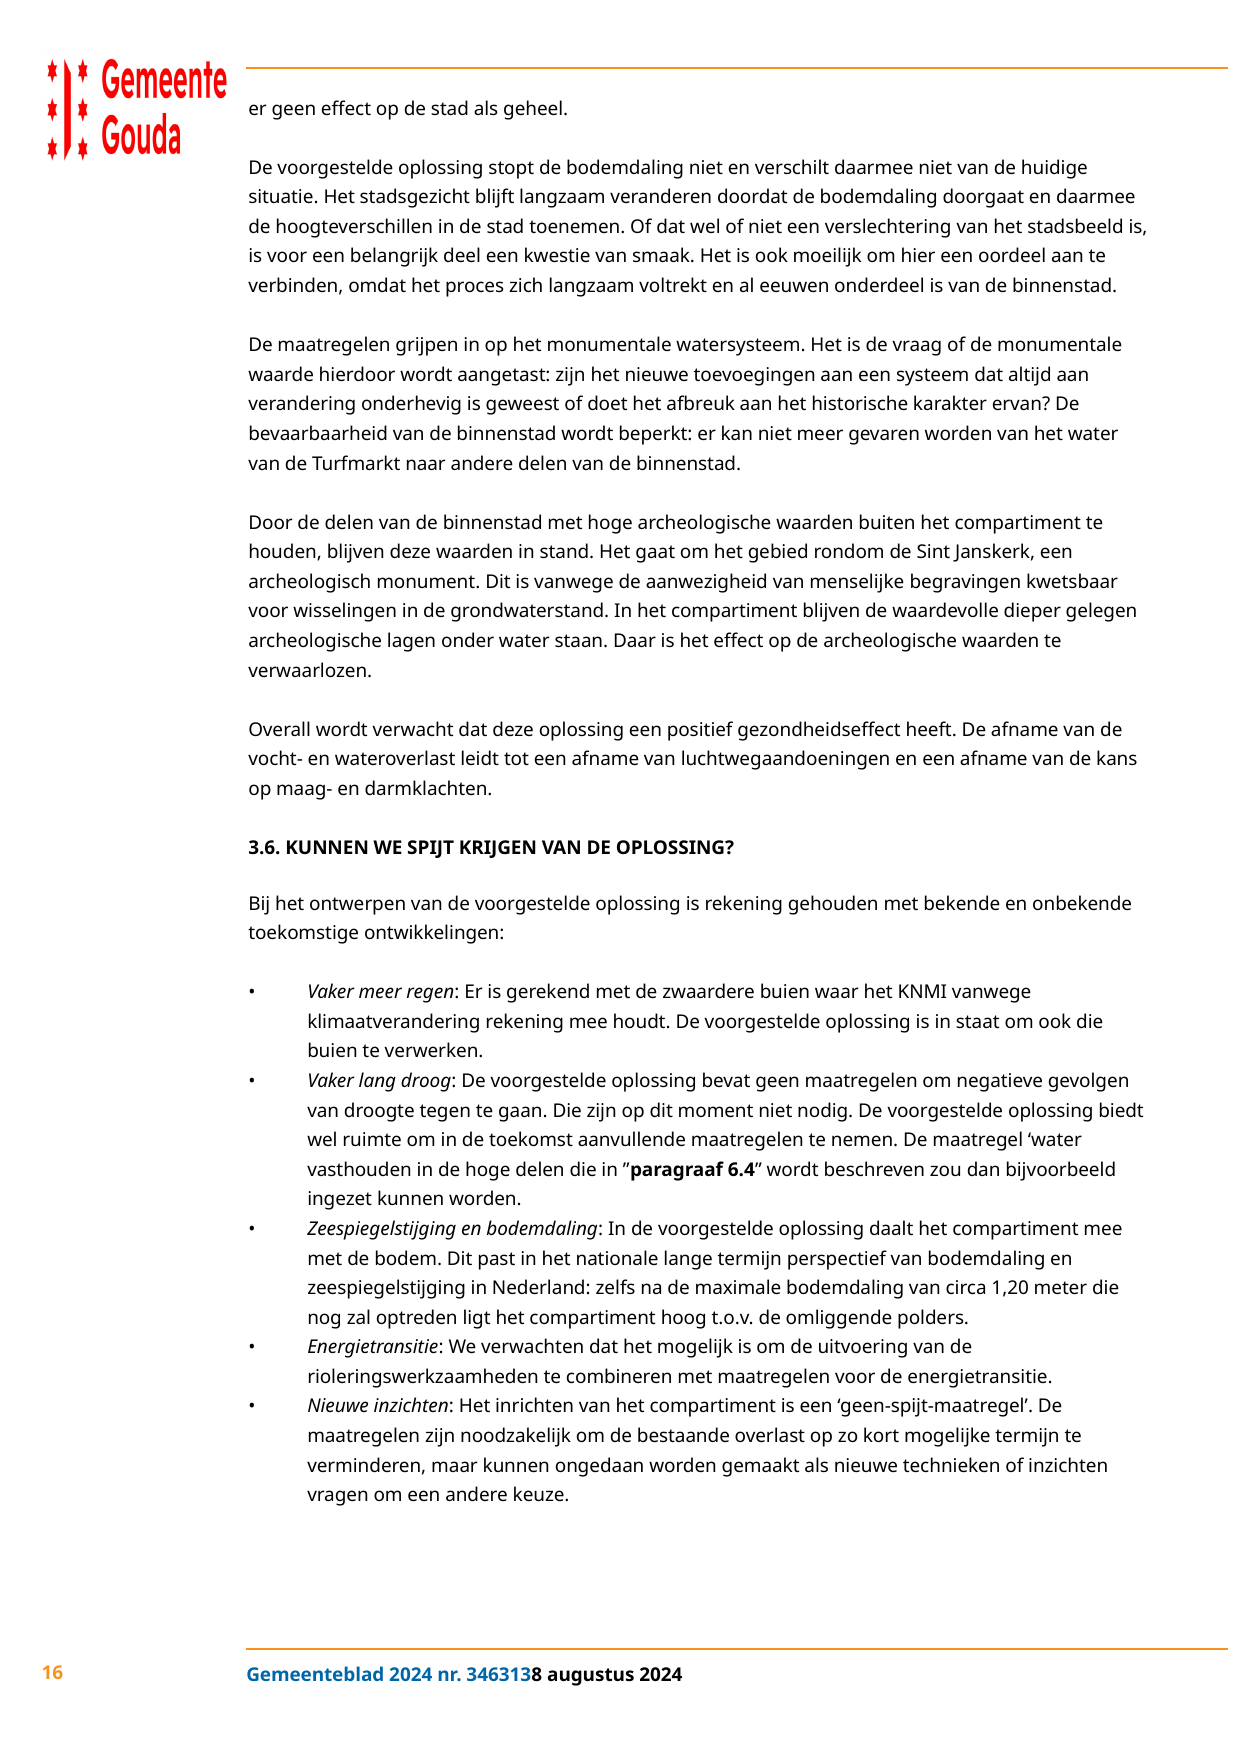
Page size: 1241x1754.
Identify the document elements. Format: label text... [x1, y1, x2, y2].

list Zeespiegelstijging en bodemdaling: In de voorgestelde oplossing daalt het compartiment mee met de bodem. Dit past in het nationale lange termijn perspectief van bodemdaling en zeespiegelstijging in Nederland: zelfs na de maximale bodemdaling van circa 1,20 meter die nog zal optreden ligt het compartiment hoog t.o.v. de omliggende polders. [248, 1215, 1152, 1329]
text 3.6. KUNNEN WE SPIJT KRIJGEN VAN DE OPLOSSING? [248, 834, 1152, 860]
text Overall wordt verwacht dat deze oplossing een positief gezondheidseffect heeft. De afname van de vocht- en wateroverlast leidt tot een afname van luchtwegaandoeningen en een afname van de kans op maag- en darmklachten. [248, 716, 1152, 801]
text De voorgestelde oplossing stopt de bodemdaling niet en verschilt daarmee niet van de huidige situatie. Het stadsgezicht blijft langzaam veranderen doordat de bodemdaling doorgaat en daarmee de hoogteverschillen in de stad toenemen. Of dat wel of niet een verslechtering­ van het stadsbeeld is, is voor een belangrijk deel een kwestie van smaak. Het is ook moeilijk om hier een oordeel aan te verbinden, omdat het proces zich langzaam voltrekt en al eeuwen onderdeel is van de binnenstad. [248, 154, 1152, 298]
text Bij het ontwerpen van de voorgestelde oplossing is rekening gehouden met bekende en onbekende toekomstige ontwikkelingen: [248, 890, 1152, 945]
text er geen effect op de stad als geheel. [248, 95, 1152, 121]
text Door de delen van de binnenstad met hoge archeologische waarden buiten het compartiment te houden, blijven deze waarden in stand. Het gaat om het gebied rondom de Sint Janskerk, een archeologisch monument. Dit is vanwege de aanwezigheid van menselijke ­begravingen kwetsbaar voor wisselingen in de grondwaterstand. In het compartiment blijven de waardevolle dieper gelegen archeologische lagen onder water staan. Daar is het effect op de archeologische waarden te verwaarlozen. [248, 509, 1152, 683]
text De maatregelen grijpen in op het monumentale watersysteem. Het is de vraag of de monumentale waarde hierdoor wordt aangetast: zijn het nieuwe toevoegingen aan een systeem dat altijd aan verandering onderhevig is geweest of doet het afbreuk aan het historische karakter ervan? De bevaarbaarheid van de binnenstad wordt beperkt: er kan niet meer gevaren worden van het water van de Turfmarkt naar andere delen van de binnenstad. [248, 331, 1152, 476]
list Vaker meer regen: Er is gerekend met de zwaardere buien waar het KNMI vanwege klimaatverandering rekening mee houdt. De voorgestelde oplossing is in staat om ook die buien te verwerken. [248, 978, 1152, 1063]
list Vaker lang droog: De voorgestelde oplossing bevat geen maatregelen om negatieve gevolgen van droogte tegen te gaan. Die zijn op dit moment niet nodig. De voorgestelde oplossing biedt wel ruimte om in de toekomst aanvullende maatregelen te nemen. De maatregel ‘water vasthouden in de hoge delen die in ”paragraaf 6.4” wordt beschreven zou dan bijvoorbeeld ingezet kunnen worden. [248, 1067, 1152, 1211]
picture [41, 47, 231, 172]
list Nieuwe inzichten: Het inrichten van het compartiment is een ‘geen-spijt-maatregel’. De maatregelen zijn noodzakelijk om de bestaande overlast op zo kort mogelijke termijn te verminderen, maar kunnen ongedaan worden gemaakt als nieuwe technieken of inzichten vragen om een andere keuze. [248, 1393, 1152, 1507]
list Energietransitie: We verwachten dat het mogelijk is om de uitvoering van de rioleringswerkzaamheden te combineren met maatregelen voor de energietransitie. [248, 1333, 1152, 1389]
